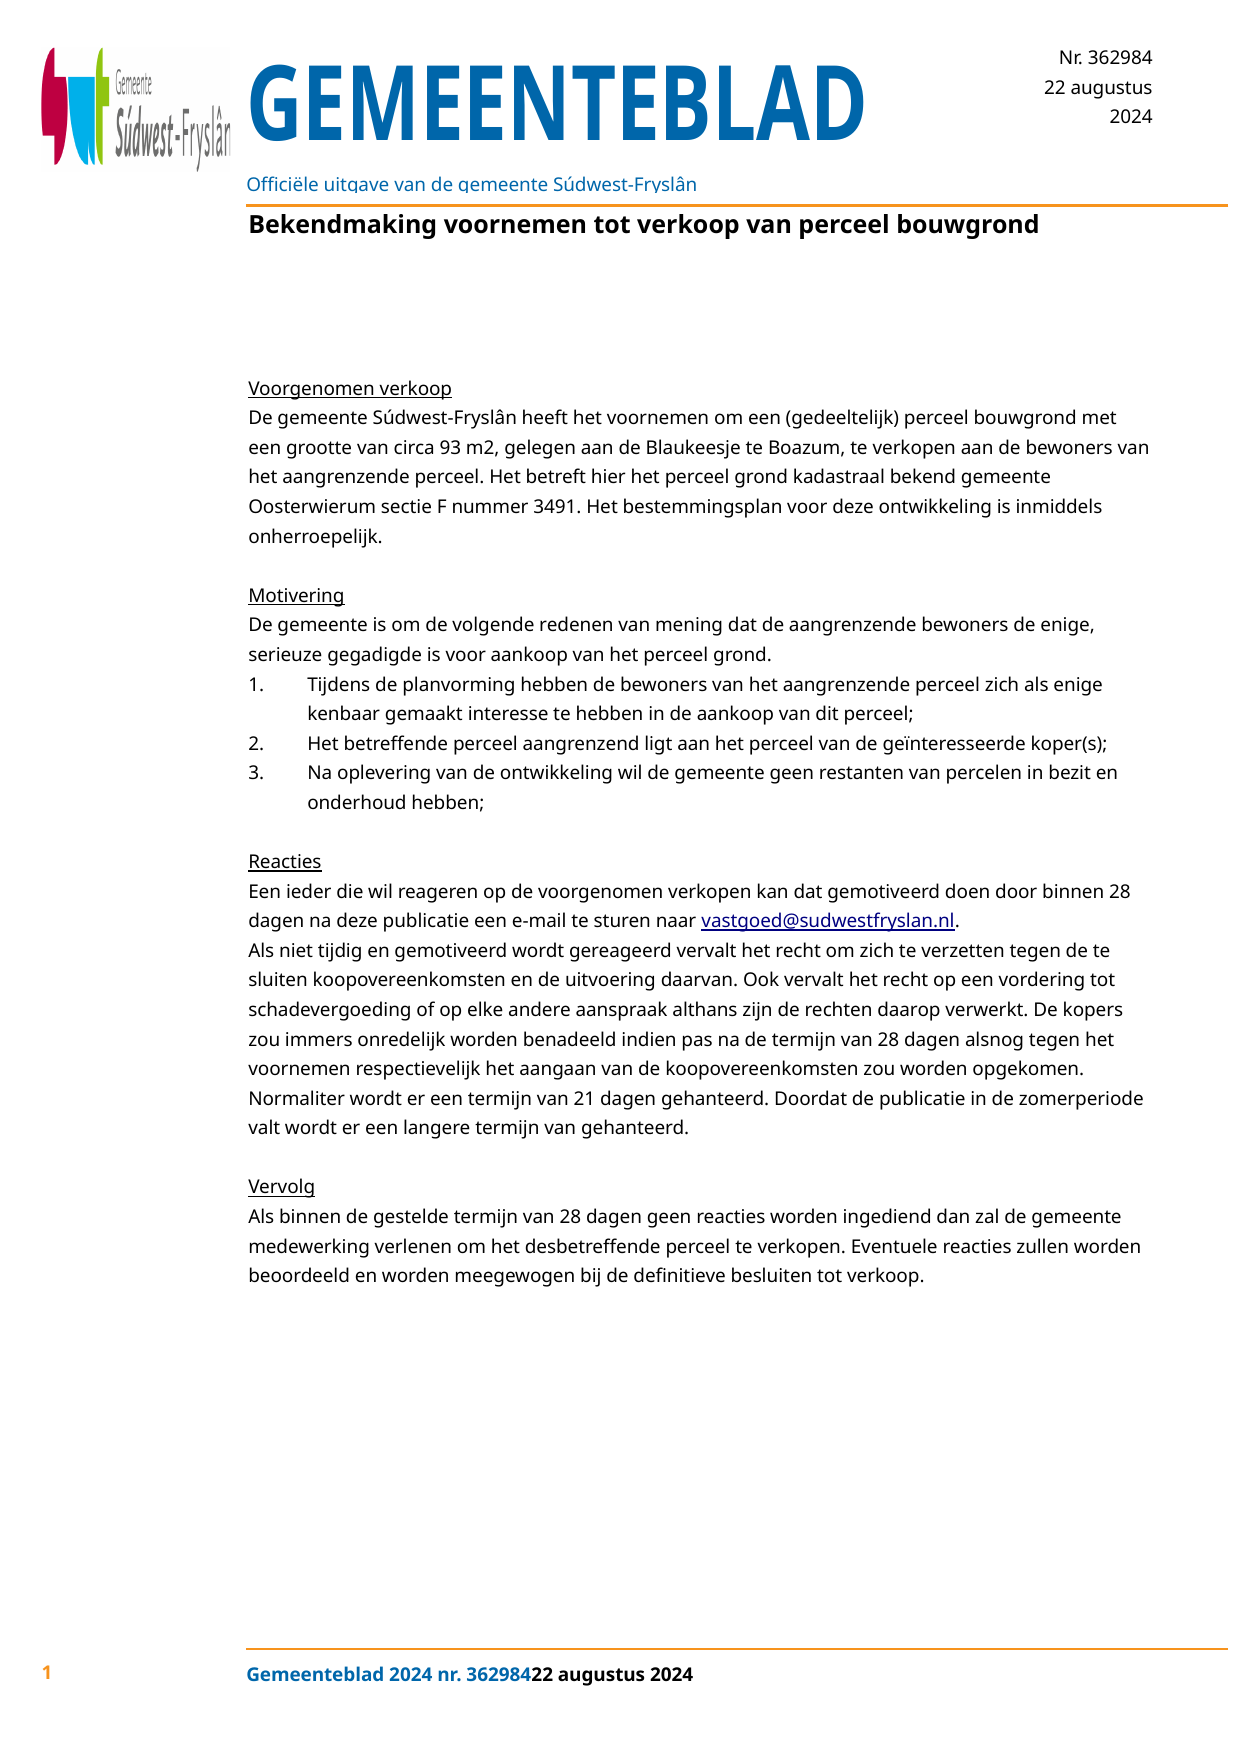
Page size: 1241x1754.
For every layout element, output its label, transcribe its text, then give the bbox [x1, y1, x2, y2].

list Het betreffende perceel aangrenzend ligt aan het perceel van de geïnteresseerde koper(s); [248, 730, 1152, 756]
text Reacties [248, 848, 1152, 874]
list Tijdens de planvorming hebben de bewoners van het aangrenzende perceel zich als enige kenbaar gemaakt interesse te hebben in de aankoop van dit perceel; [248, 671, 1152, 726]
text Voorgenomen verkoop [248, 375, 1152, 401]
text De gemeente Súdwest-Fryslân heeft het voornemen om een (gedeeltelijk) perceel bouwgrond met een grootte van circa 93 m2, gelegen aan de Blaukeesje te Boazum, te verkopen aan de bewoners van het aangrenzende perceel. Het betreft hier het perceel grond kadastraal bekend gemeente Oosterwierum sectie F nummer 3491. Het bestemmingsplan voor deze ontwikkeling is inmiddels onherroepelijk. [248, 404, 1152, 548]
text Vervolg [248, 1174, 1152, 1199]
text Een ieder die wil reageren op de voorgenomen verkopen kan dat gemotiveerd doen door binnen 28 dagen na deze publicatie een e-mail te sturen naar vastgoed@sudwestfryslan.nl. [248, 878, 1152, 933]
picture [41, 47, 231, 172]
text De gemeente is om de volgende redenen van mening dat de aangrenzende bewoners de enige, serieuze gegadigde is voor aankoop van het perceel grond. [248, 612, 1152, 667]
list Na oplevering van de ontwikkeling wil de gemeente geen restanten van percelen in bezit en onderhoud hebben; [248, 759, 1152, 815]
text Bekendmaking voornemen tot verkoop van perceel bouwgrond [248, 207, 1152, 241]
text Motivering [248, 582, 1152, 608]
text Als binnen de gestelde termijn van 28 dagen geen reacties worden ingediend dan zal de gemeente medewerking verlenen om het desbetreffende perceel te verkopen. Eventuele reacties zullen worden beoordeeld en worden meegewogen bij de definitieve besluiten tot verkoop. [248, 1203, 1152, 1288]
text Als niet tijdig en gemotiveerd wordt gereageerd vervalt het recht om zich te verzetten tegen de te sluiten koopovereenkomsten en de uitvoering daarvan. Ook vervalt het recht op een vordering tot schadevergoeding of op elke andere aanspraak althans zijn de rechten daarop verwerkt. De kopers zou immers onredelijk worden benadeeld indien pas na de termijn van 28 dagen alsnog tegen het voornemen respectievelijk het aangaan van de koopovereenkomsten zou worden opgekomen. Normaliter wordt er een termijn van 21 dagen gehanteerd. Doordat de publicatie in de zomerperiode valt wordt er een langere termijn van gehanteerd. [248, 937, 1152, 1140]
